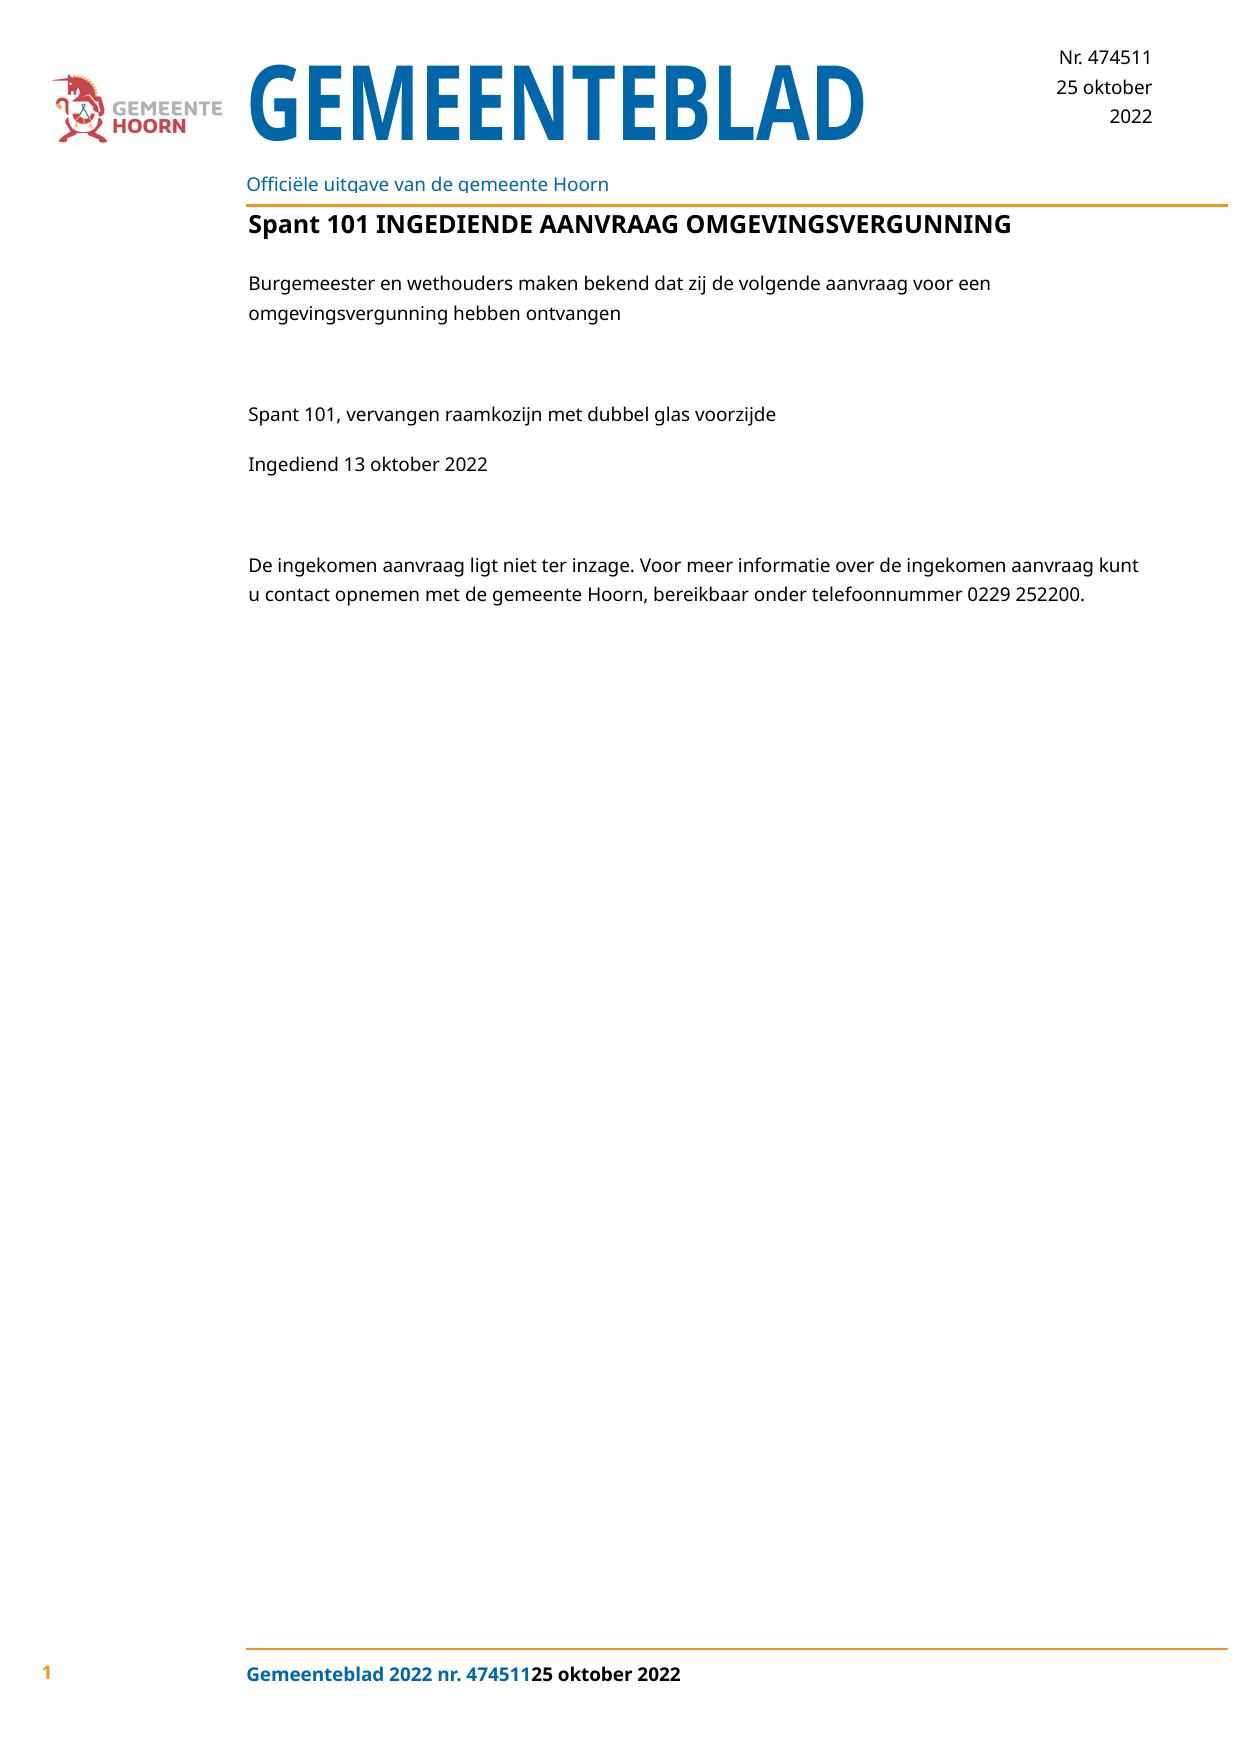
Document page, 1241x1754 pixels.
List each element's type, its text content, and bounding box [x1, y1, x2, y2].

text Ingediend 13 oktober 2022 [248, 451, 1152, 477]
picture [41, 47, 231, 172]
text Spant 101 INGEDIENDE AANVRAAG OMGEVINGSVERGUNNING [248, 207, 1152, 241]
text De ingekomen aanvraag ligt niet ter inzage. Voor meer informatie over de ingekomen aanvraag kunt u contact opnemen met de gemeente Hoorn, bereikbaar onder telefoonnummer 0229 252200. [248, 552, 1152, 607]
text Spant 101, vervangen raamkozijn met dubbel glas voorzijde [248, 401, 1152, 426]
text Burgemeester en wethouders maken bekend dat zij de volgende aanvraag voor een omgevingsvergunning hebben ontvangen [248, 270, 1152, 326]
